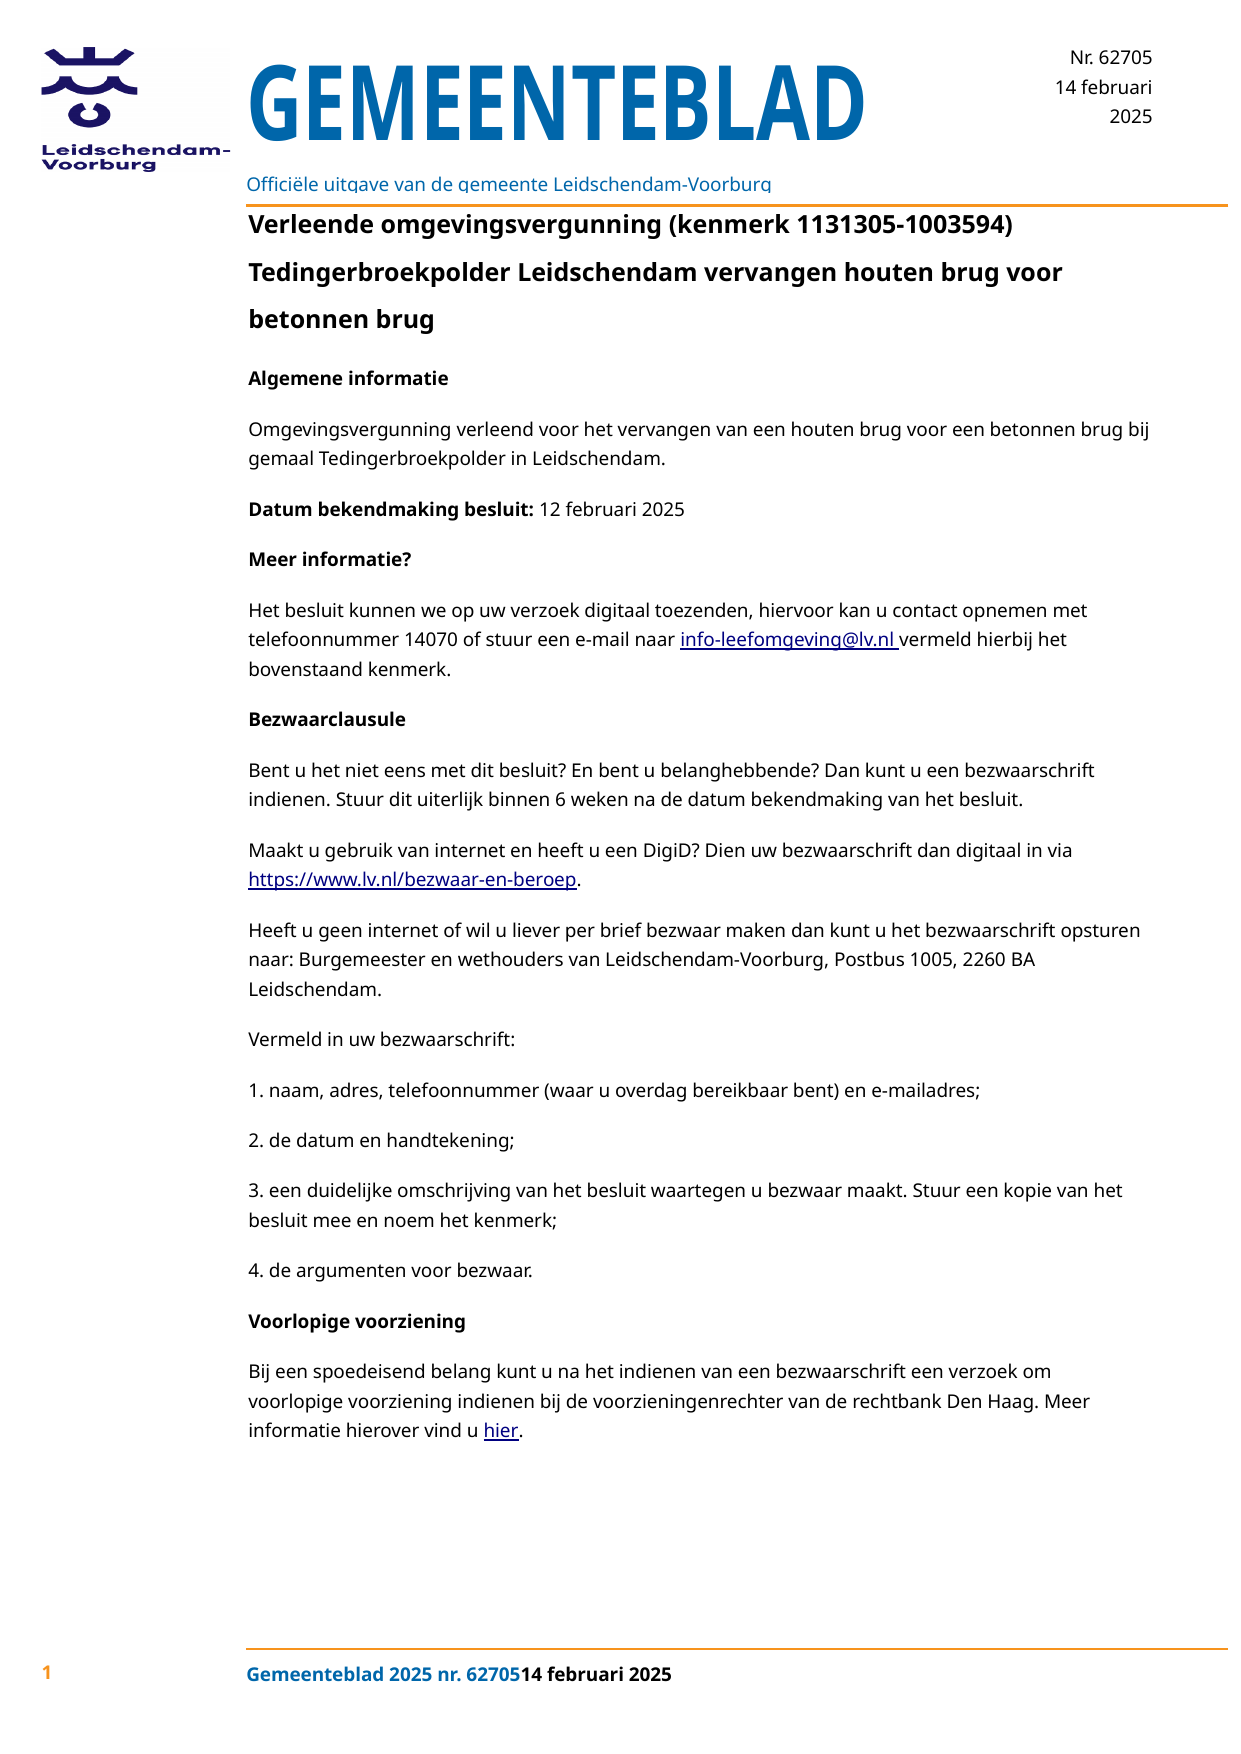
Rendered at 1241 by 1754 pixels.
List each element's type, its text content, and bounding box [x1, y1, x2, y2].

text Voorlopige voorziening [248, 1308, 1152, 1334]
text 1. naam, adres, telefoonnummer (waar u overdag bereikbaar bent) en e-mailadres; [248, 1077, 1152, 1102]
text Vermeld in uw bezwaarschrift: [248, 1026, 1152, 1052]
text Bij een spoedeisend belang kunt u na het indienen van een bezwaarschrift een verzoek om voorlopige voorziening indienen bij de voorzieningenrechter van de rechtbank Den Haag. Meer informatie hierover vind u hier. [248, 1358, 1152, 1443]
text Algemene informatie [248, 366, 1152, 391]
text Verleende omgevingsvergunning (kenmerk 1131305-1003594) Tedingerbroekpolder Leidschendam vervangen houten brug voor betonnen brug [248, 207, 1152, 336]
text 4. de argumenten voor bezwaar. [248, 1258, 1152, 1283]
text Maakt u gebruik van internet en heeft u een DigiD? Dien uw bezwaarschrift dan digitaal in via https://www.lv.nl/bezwaar-en-beroep. [248, 837, 1152, 892]
text 3. een duidelijke omschrijving van het besluit waartegen u bezwaar maakt. Stuur een kopie van het besluit mee en noem het kenmerk; [248, 1178, 1152, 1233]
text Omgevingsvergunning verleend voor het vervangen van een houten brug voor een betonnen brug bij gemaal Tedingerbroekpolder in Leidschendam. [248, 416, 1152, 471]
text 2. de datum en handtekening; [248, 1127, 1152, 1153]
text Datum bekendmaking besluit: 12 februari 2025 [248, 496, 1152, 522]
text Heeft u geen internet of wil u liever per brief bezwaar maken dan kunt u het bezwaarschrift opsturen naar: Burgemeester en wethouders van Leidschendam-Voorburg, Postbus 1005, 2260 BA Leidschendam. [248, 917, 1152, 1002]
text Meer informatie? [248, 546, 1152, 572]
text Het besluit kunnen we op uw verzoek digitaal toezenden, hiervoor kan u contact opnemen met telefoonnummer 14070 of stuur een e-mail naar info-leefomgeving@lv.nl vermeld hierbij het bovenstaand kenmerk. [248, 597, 1152, 682]
text Bezwaarclausule [248, 706, 1152, 732]
text Bent u het niet eens met dit besluit? En bent u belanghebbende? Dan kunt u een bezwaarschrift indienen. Stuur dit uiterlijk binnen 6 weken na de datum bekendmaking van het besluit. [248, 757, 1152, 812]
picture [41, 47, 231, 172]
